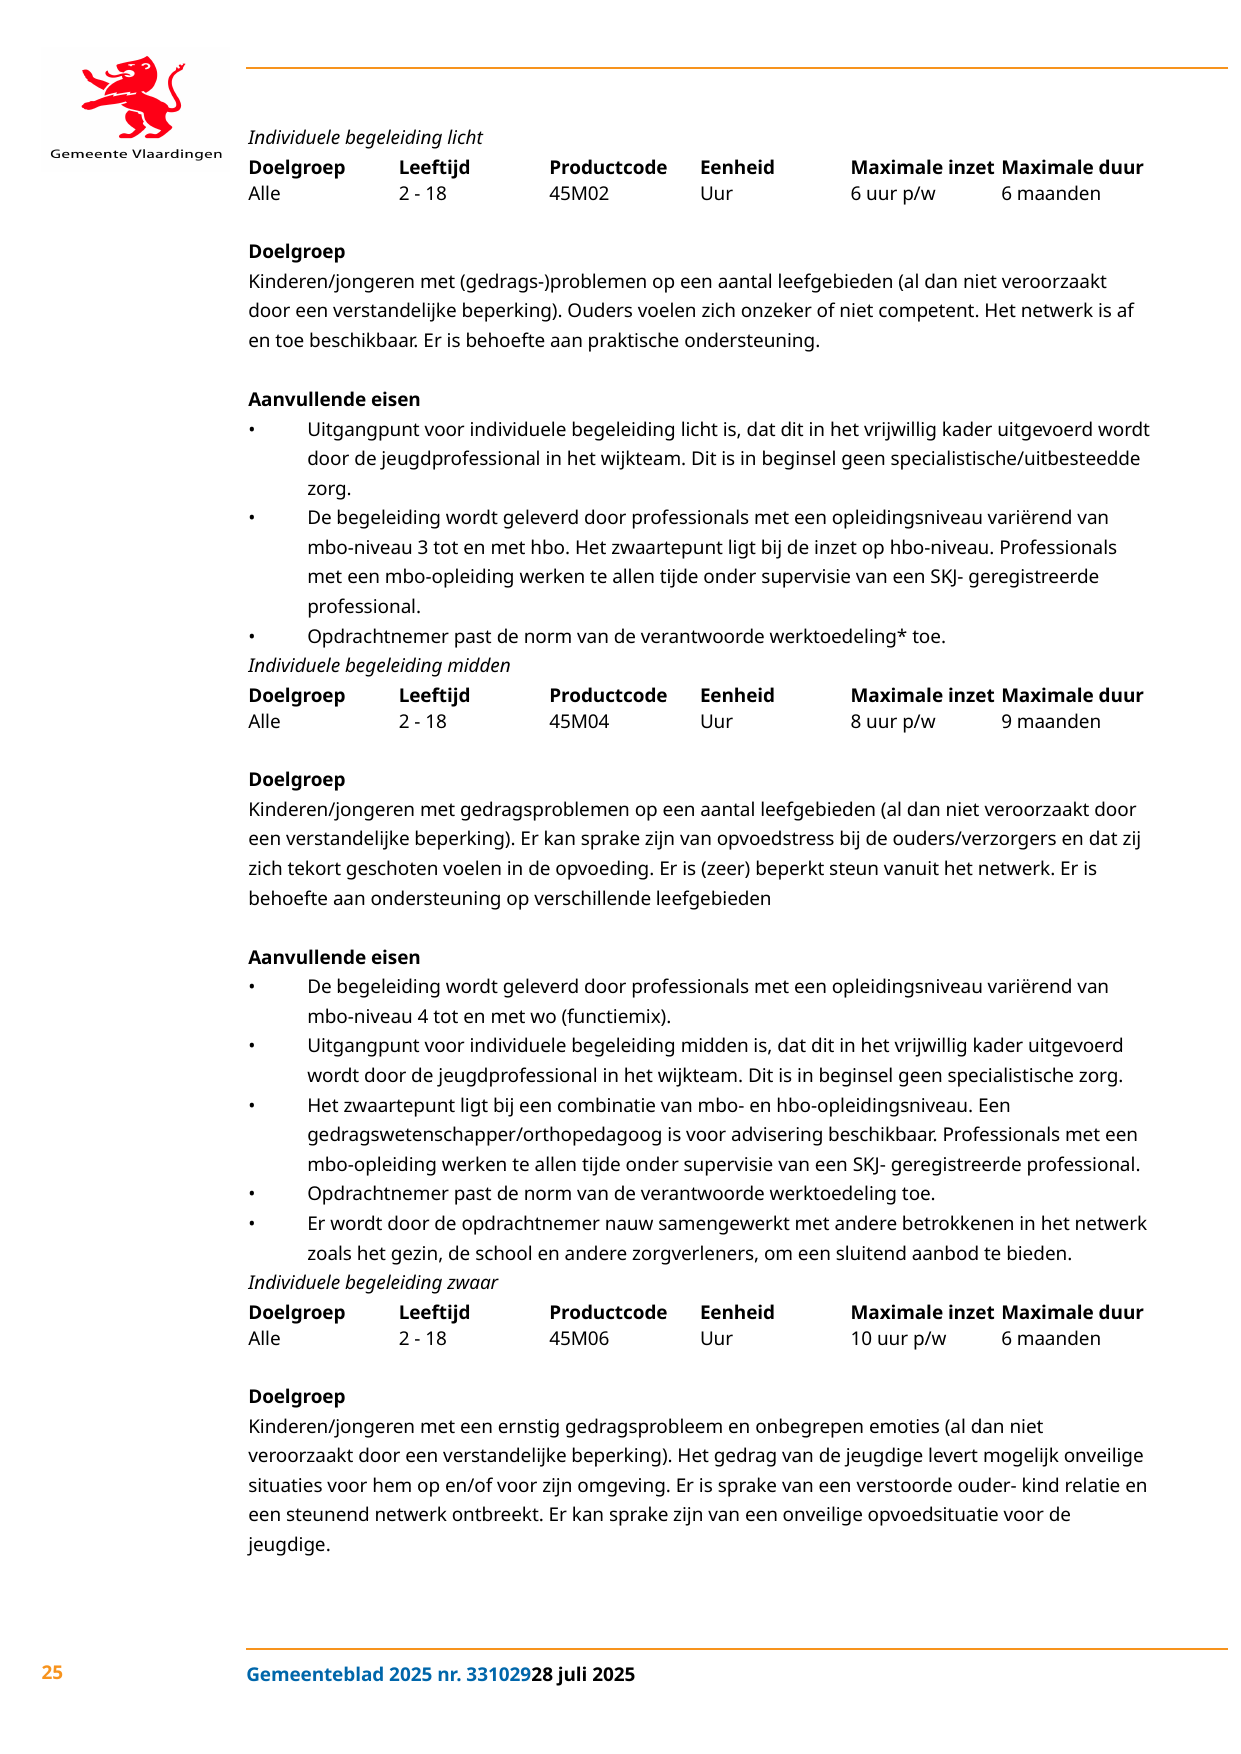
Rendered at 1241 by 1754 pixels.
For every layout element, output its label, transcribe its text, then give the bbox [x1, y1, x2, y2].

table_header Leeftijd [399, 154, 549, 180]
text Individuele begeleiding zwaar [248, 1269, 1152, 1295]
table_header Productcode [549, 1299, 700, 1325]
table_header Doelgroep [248, 154, 398, 180]
table_header Eenheid [700, 1299, 850, 1325]
text Kinderen/jongeren met (gedrags-)problemen op een aantal leefgebieden (al dan niet veroorzaakt door een verstandelijke beperking). Ouders voelen zich onzeker of niet competent. Het netwerk is af en toe beschikbaar. Er is behoefte aan praktische ondersteuning. [248, 268, 1152, 353]
table_cell 9 maanden [1001, 708, 1152, 734]
table_header Leeftijd [399, 682, 549, 708]
table_header Maximale inzet [850, 154, 1001, 180]
text Kinderen/jongeren met een ernstig gedragsprobleem en onbegrepen emoties (al dan niet veroorzaakt door een verstandelijke beperking). Het gedrag van de jeugdige levert mogelijk onveilige situaties voor hem op en/of voor zijn omgeving. Er is sprake van een verstoorde ouder- kind relatie en een steunend netwerk ontbreekt. Er kan sprake zijn van een onveilige opvoedsituatie voor de jeugdige. [248, 1413, 1152, 1557]
list Uitgangpunt voor individuele begeleiding licht is, dat dit in het vrijwillig kader uitgevoerd wordt door de jeugdprofessional in het wijkteam. Dit is in beginsel geen specialistische/uitbesteedde zorg. [248, 416, 1152, 501]
table_header Maximale duur [1001, 1299, 1152, 1325]
text Kinderen/jongeren met gedragsproblemen op een aantal leefgebieden (al dan niet veroorzaakt door een verstandelijke beperking). Er kan sprake zijn van opvoedstress bij de ouders/verzorgers en dat zij zich tekort geschoten voelen in de opvoeding. Er is (zeer) beperkt steun vanuit het netwerk. Er is behoefte aan ondersteuning op verschillende leefgebieden [248, 796, 1152, 911]
list Opdrachtnemer past de norm van de verantwoorde werktoedeling toe. [248, 1181, 1152, 1206]
text Aanvullende eisen [248, 386, 1152, 412]
list De begeleiding wordt geleverd door professionals met een opleidingsniveau variërend van mbo-niveau 3 tot en met hbo. Het zwaartepunt ligt bij de inzet op hbo-niveau. Professionals met een mbo-opleiding werken te allen tijde onder supervisie van een SKJ- geregistreerde professional. [248, 504, 1152, 619]
text Individuele begeleiding midden [248, 652, 1152, 678]
table_cell 6 maanden [1001, 180, 1152, 206]
table_header Doelgroep [248, 1299, 398, 1325]
text Doelgroep [248, 1383, 1152, 1409]
table_header Maximale duur [1001, 682, 1152, 708]
table_cell 45M02 [549, 180, 700, 206]
text Aanvullende eisen [248, 944, 1152, 970]
list De begeleiding wordt geleverd door professionals met een opleidingsniveau variërend van mbo-niveau 4 tot en met wo (functiemix). [248, 973, 1152, 1029]
table_cell Alle [248, 180, 398, 206]
table_cell 2 - 18 [399, 708, 549, 734]
table_header Maximale duur [1001, 154, 1152, 180]
table_cell 2 - 18 [399, 1325, 549, 1351]
table_header Maximale inzet [850, 682, 1001, 708]
list Het zwaartepunt ligt bij een combinatie van mbo- en hbo-opleidingsniveau. Een gedragswetenschapper/orthopedagoog is voor advisering beschikbaar. Professionals met een mbo-opleiding werken te allen tijde onder supervisie van een SKJ- geregistreerde professional. [248, 1092, 1152, 1177]
table_cell Uur [700, 180, 850, 206]
table_header Productcode [549, 682, 700, 708]
table_header Eenheid [700, 682, 850, 708]
table_cell Alle [248, 708, 398, 734]
table_header Doelgroep [248, 682, 398, 708]
list Uitgangpunt voor individuele begeleiding midden is, dat dit in het vrijwillig kader uitgevoerd wordt door de jeugdprofessional in het wijkteam. Dit is in beginsel geen specialistische zorg. [248, 1033, 1152, 1088]
table_cell 6 uur p/w [850, 180, 1001, 206]
table_cell 2 - 18 [399, 180, 549, 206]
table_cell Uur [700, 1325, 850, 1351]
table_cell 10 uur p/w [850, 1325, 1001, 1351]
table_cell Alle [248, 1325, 398, 1351]
picture [41, 47, 231, 172]
table_header Leeftijd [399, 1299, 549, 1325]
table_cell 45M04 [549, 708, 700, 734]
table_cell 6 maanden [1001, 1325, 1152, 1351]
table_cell Uur [700, 708, 850, 734]
table_header Maximale inzet [850, 1299, 1001, 1325]
table_cell 8 uur p/w [850, 708, 1001, 734]
text Doelgroep [248, 238, 1152, 264]
table_cell 45M06 [549, 1325, 700, 1351]
text Doelgroep [248, 766, 1152, 792]
table_header Eenheid [700, 154, 850, 180]
list Er wordt door de opdrachtnemer nauw samengewerkt met andere betrokkenen in het netwerk zoals het gezin, de school en andere zorgverleners, om een sluitend aanbod te bieden. [248, 1210, 1152, 1266]
text Individuele begeleiding licht [248, 124, 1152, 150]
table_header Productcode [549, 154, 700, 180]
list Opdrachtnemer past de norm van de verantwoorde werktoedeling* toe. [248, 623, 1152, 649]
